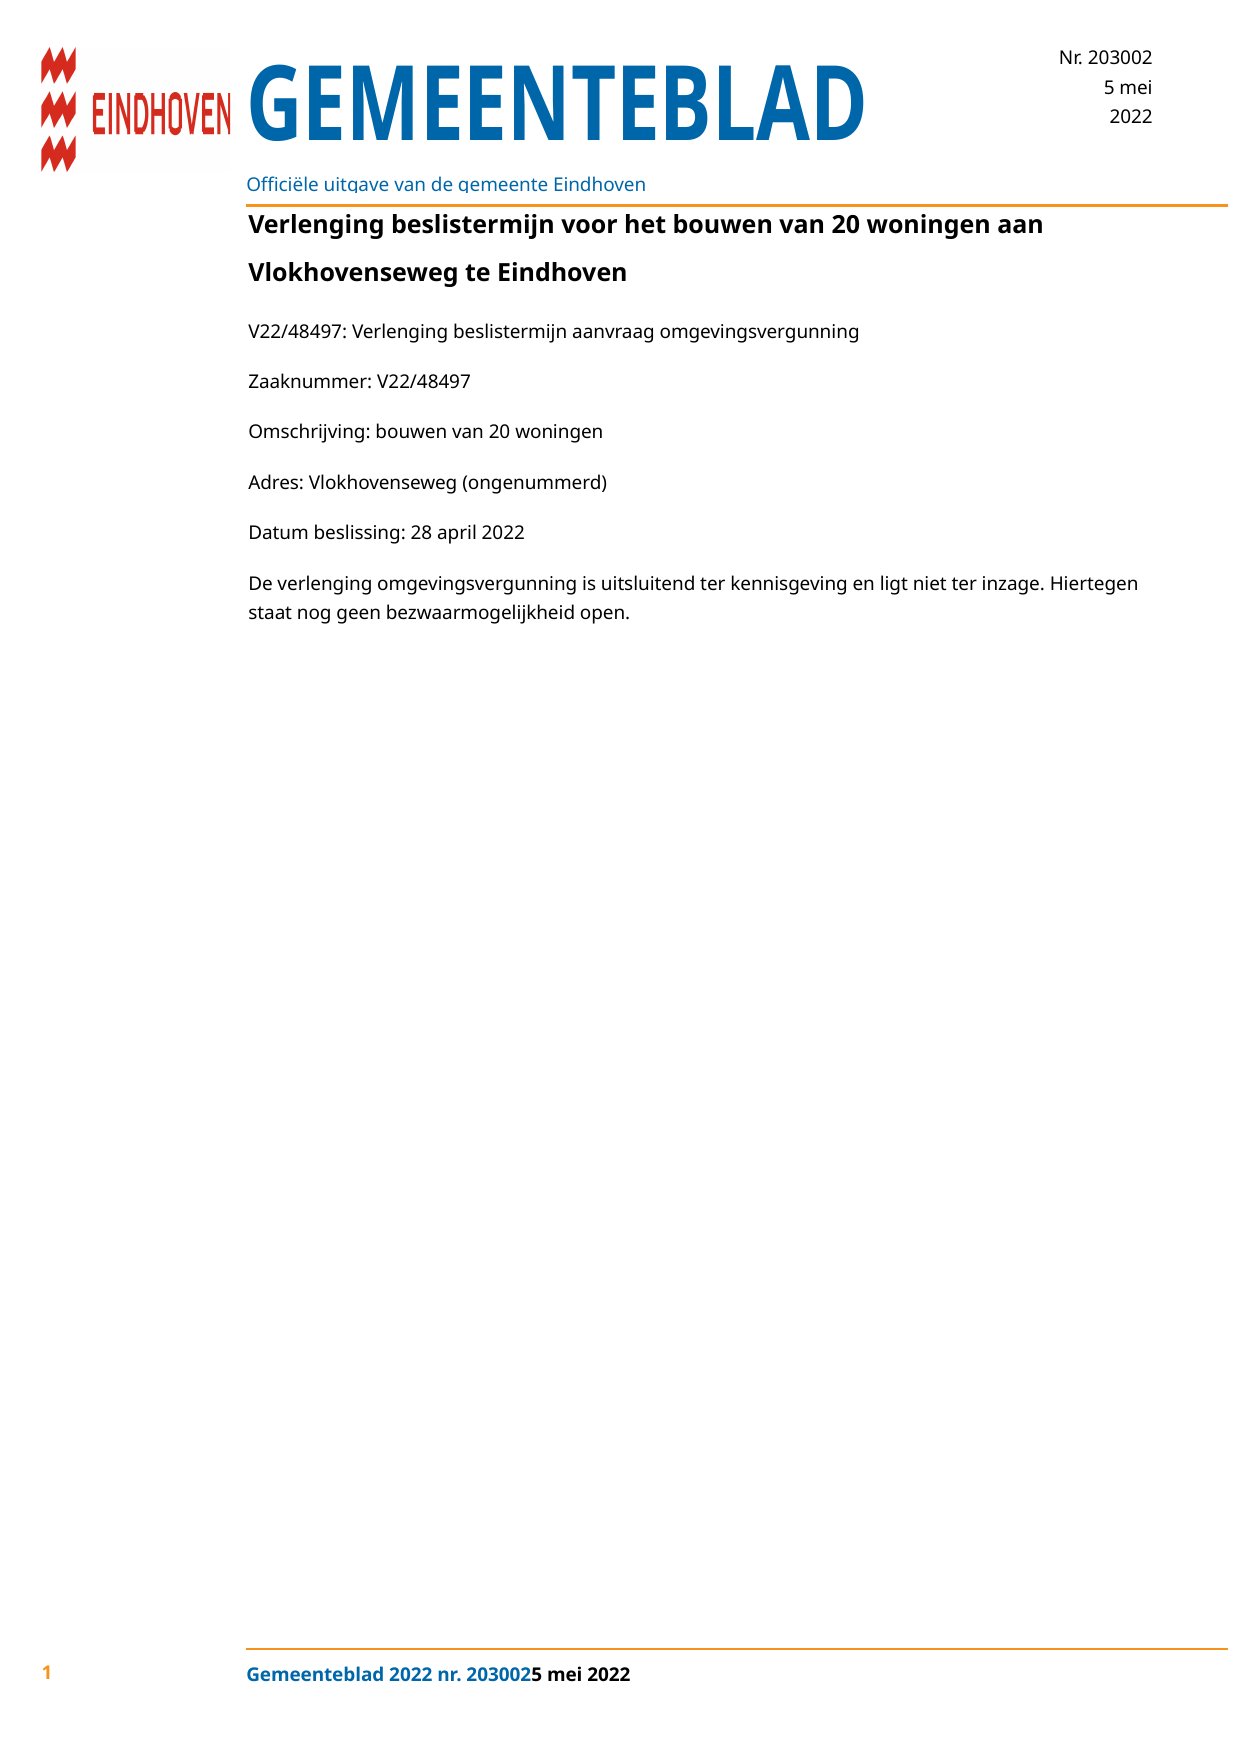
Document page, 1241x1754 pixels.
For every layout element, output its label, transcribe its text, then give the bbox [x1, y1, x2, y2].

text Adres: Vlokhovenseweg (ongenummerd) [248, 469, 1152, 495]
text Verlenging beslistermijn voor het bouwen van 20 woningen aan Vlokhovenseweg te Eindhoven [248, 207, 1152, 288]
text Zaaknummer: V22/48497 [248, 368, 1152, 394]
text Datum beslissing: 28 april 2022 [248, 519, 1152, 545]
text Omschrijving: bouwen van 20 woningen [248, 419, 1152, 444]
text De verlenging omgevingsvergunning is uitsluitend ter kennisgeving en ligt niet ter inzage. Hiertegen staat nog geen bezwaarmogelijkheid open. [248, 570, 1152, 625]
text V22/48497: Verlenging beslistermijn aanvraag omgevingsvergunning [248, 318, 1152, 344]
picture [41, 47, 231, 172]
